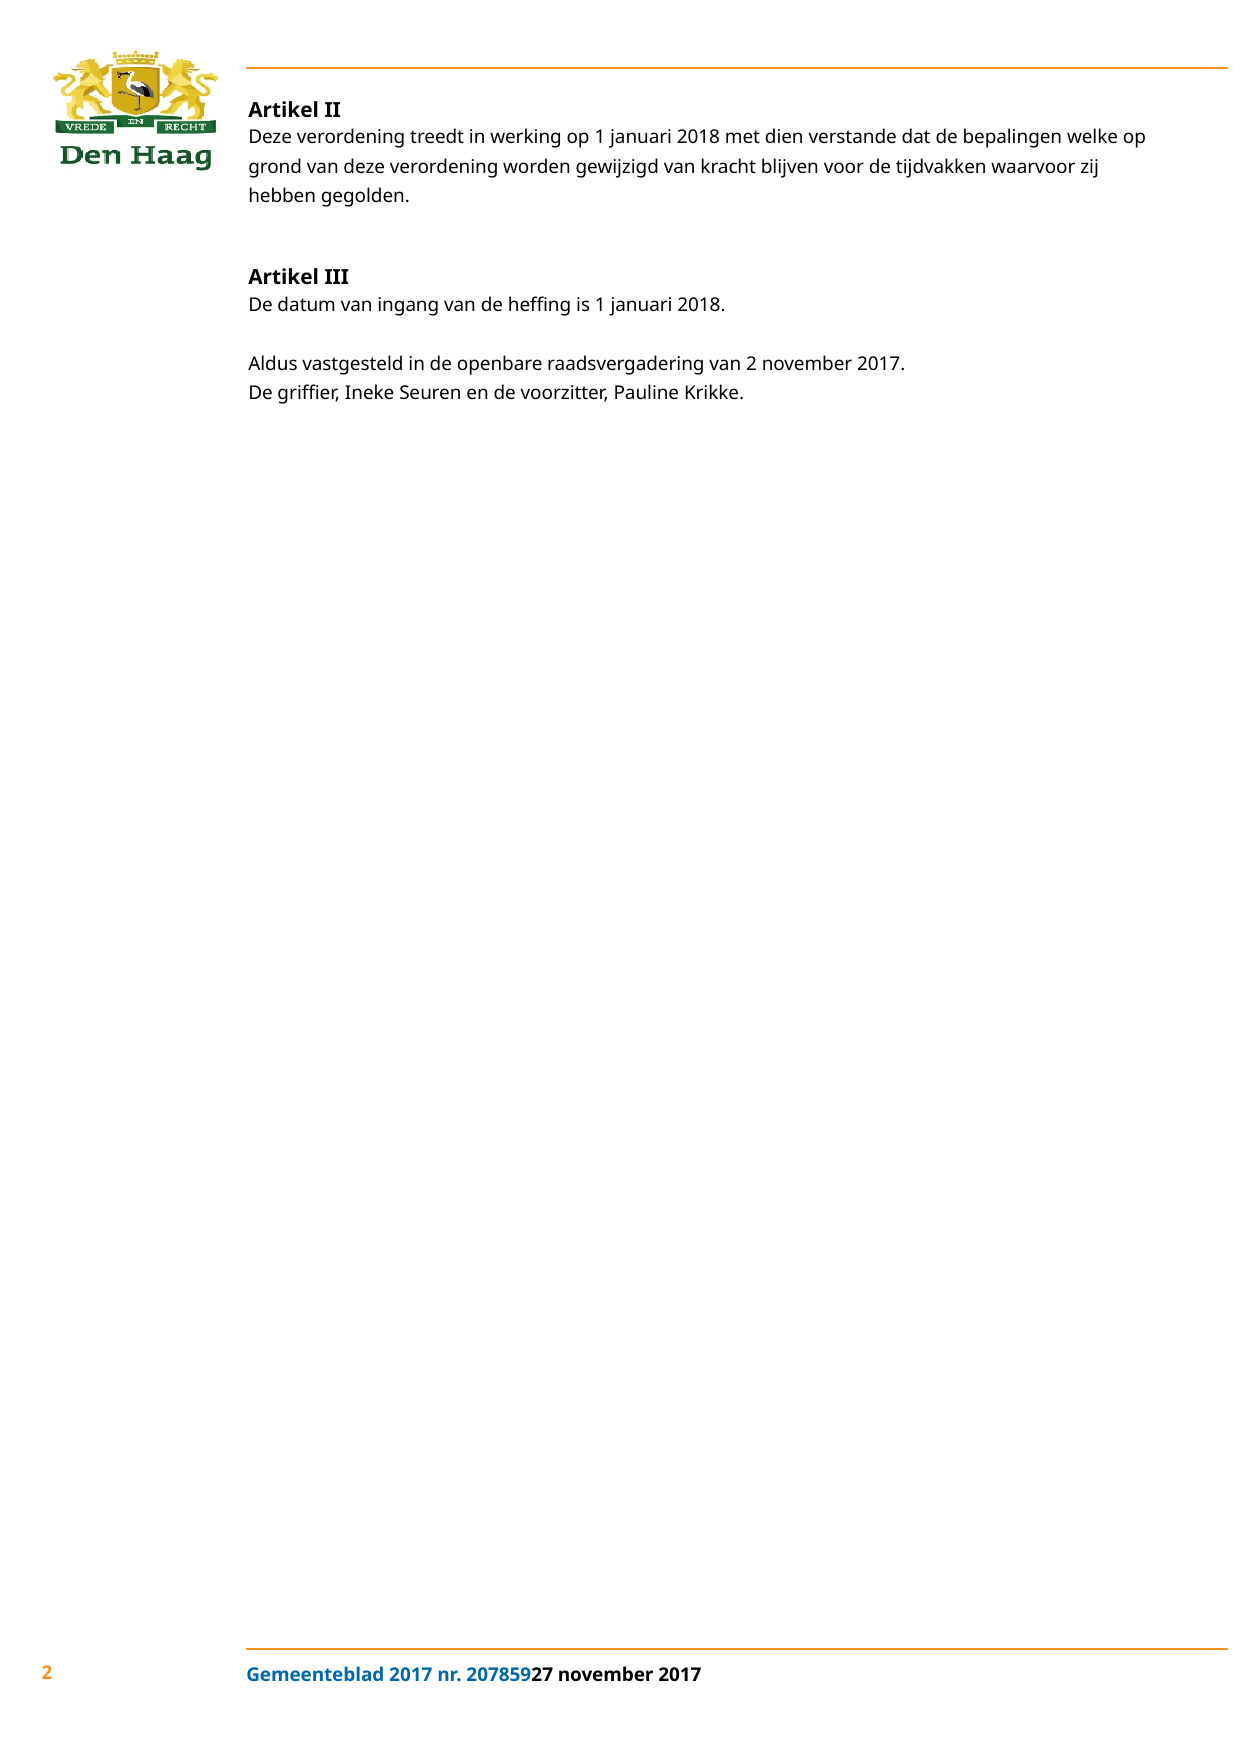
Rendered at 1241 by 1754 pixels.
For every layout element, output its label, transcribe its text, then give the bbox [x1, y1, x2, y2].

text Aldus vastgesteld in de openbare raadsvergadering van 2 november 2017. [248, 350, 1152, 376]
picture [41, 47, 231, 172]
text Deze verordening treedt in werking op 1 januari 2018 met dien verstande dat de bepalingen welke op grond van deze verordening worden gewijzigd van kracht blijven voor de tijdvakken waarvoor zij hebben gegolden. [248, 123, 1152, 208]
text De datum van ingang van de heffing is 1 januari 2018. [248, 291, 1152, 317]
text De griffier, Ineke Seuren en de voorzitter, Pauline Krikke. [248, 379, 1152, 405]
text Artikel III [248, 262, 1152, 291]
text Artikel II [248, 95, 1152, 123]
